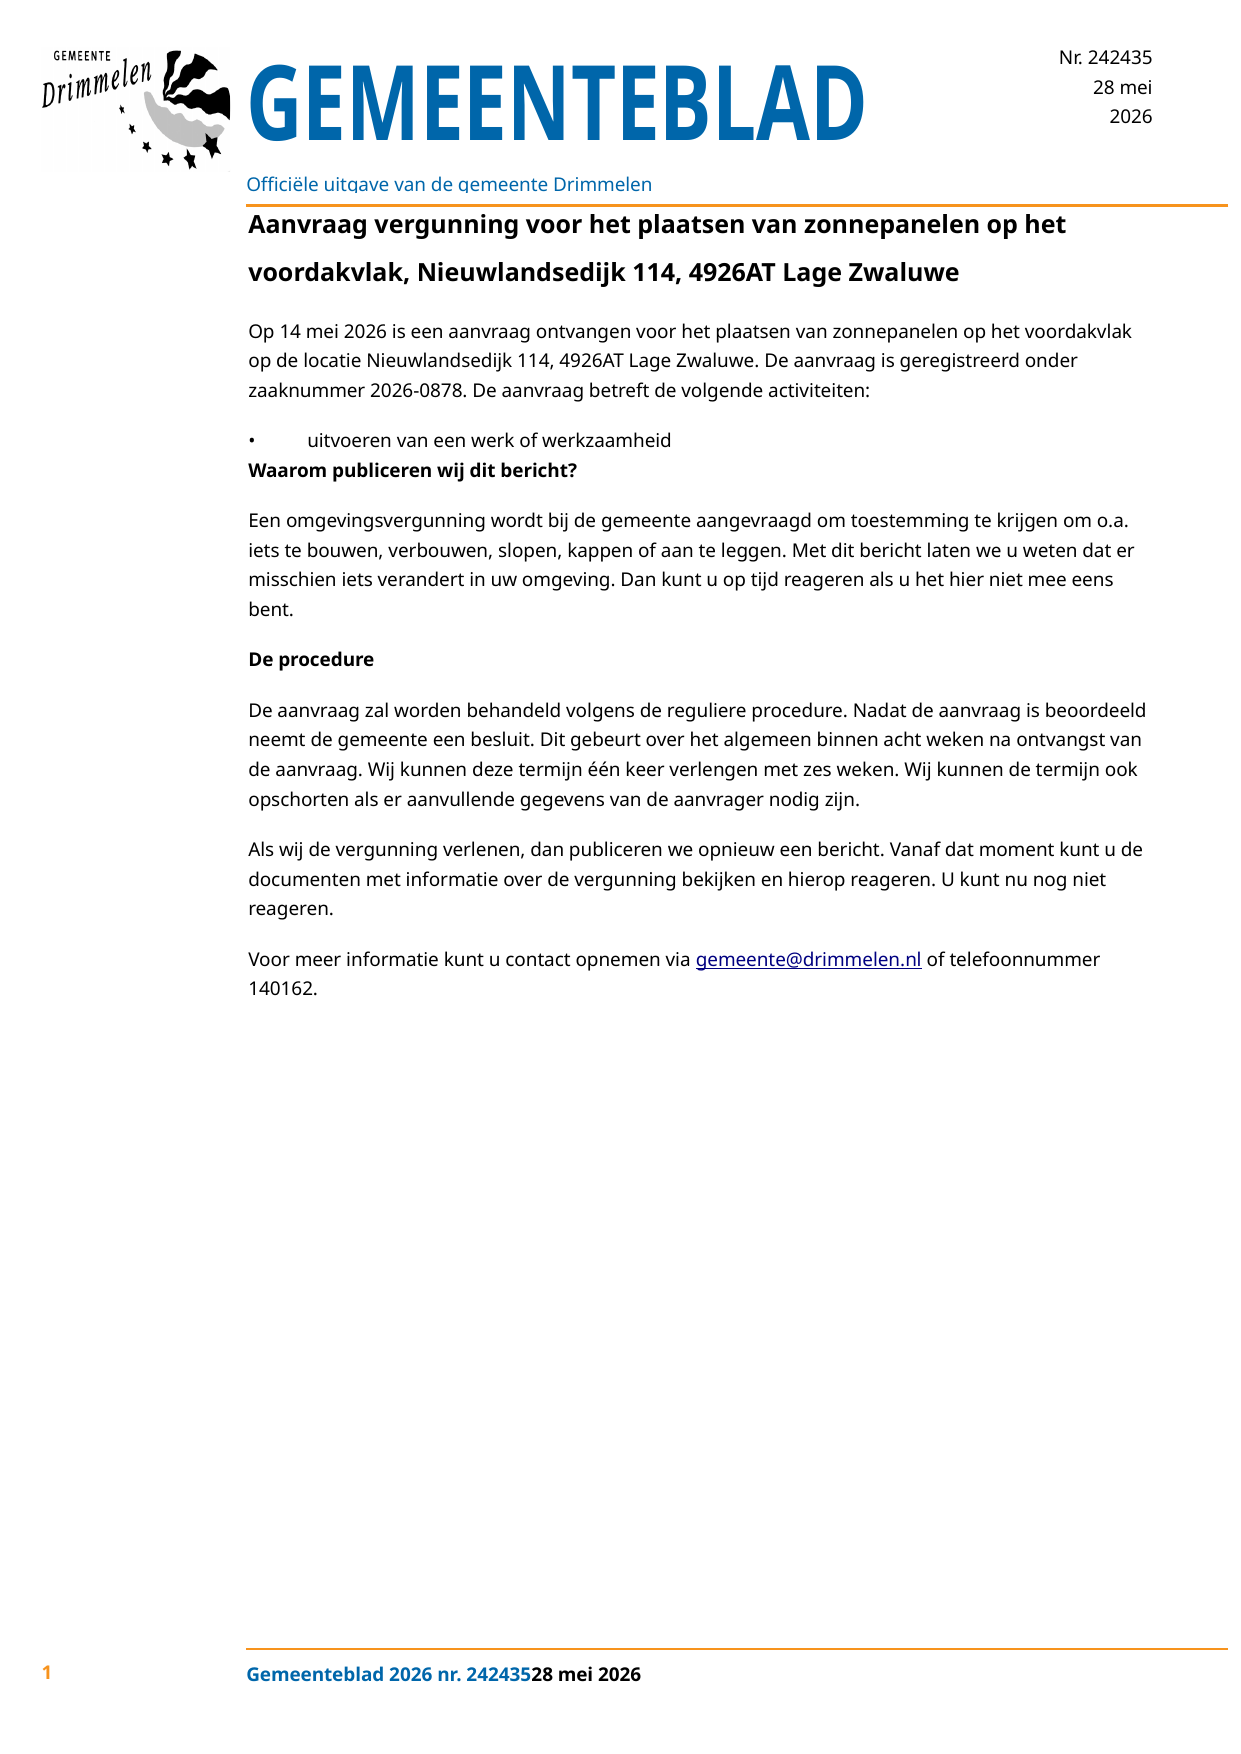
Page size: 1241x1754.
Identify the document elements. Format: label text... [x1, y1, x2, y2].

picture [41, 47, 231, 172]
list uitvoeren van een werk of werkzaamheid [248, 427, 1152, 453]
text De procedure [248, 647, 1152, 672]
text Waarom publiceren wij dit bericht? [248, 457, 1152, 483]
text Als wij de vergunning verlenen, dan publiceren we opnieuw een bericht. Vanaf dat moment kunt u de documenten met informatie over de vergunning bekijken en hierop reageren. U kunt nu nog niet reageren. [248, 836, 1152, 921]
text Aanvraag vergunning voor het plaatsen van zonnepanelen op het voordakvlak, Nieuwlandsedijk 114, 4926AT Lage Zwaluwe [248, 207, 1152, 288]
text Op 14 mei 2026 is een aanvraag ontvangen voor het plaatsen van zonnepanelen op het voordakvlak op de locatie Nieuwlandsedijk 114, 4926AT Lage Zwaluwe. De aanvraag is geregistreerd onder zaaknummer 2026-0878. De aanvraag betreft de volgende activiteiten: [248, 318, 1152, 403]
text De aanvraag zal worden behandeld volgens de reguliere procedure. Nadat de aanvraag is beoordeeld neemt de gemeente een besluit. Dit gebeurt over het algemeen binnen acht weken na ontvangst van de aanvraag. Wij kunnen deze termijn één keer verlengen met zes weken. Wij kunnen de termijn ook opschorten als er aanvullende gegevens van de aanvrager nodig zijn. [248, 697, 1152, 812]
text Voor meer informatie kunt u contact opnemen via gemeente@drimmelen.nl of telefoonnummer 140162. [248, 946, 1152, 1001]
text Een omgevingsvergunning wordt bij de gemeente aangevraagd om toestemming te krijgen om o.a. iets te bouwen, verbouwen, slopen, kappen of aan te leggen. Met dit bericht laten we u weten dat er misschien iets verandert in uw omgeving. Dan kunt u op tijd reageren als u het hier niet mee eens bent. [248, 507, 1152, 622]
